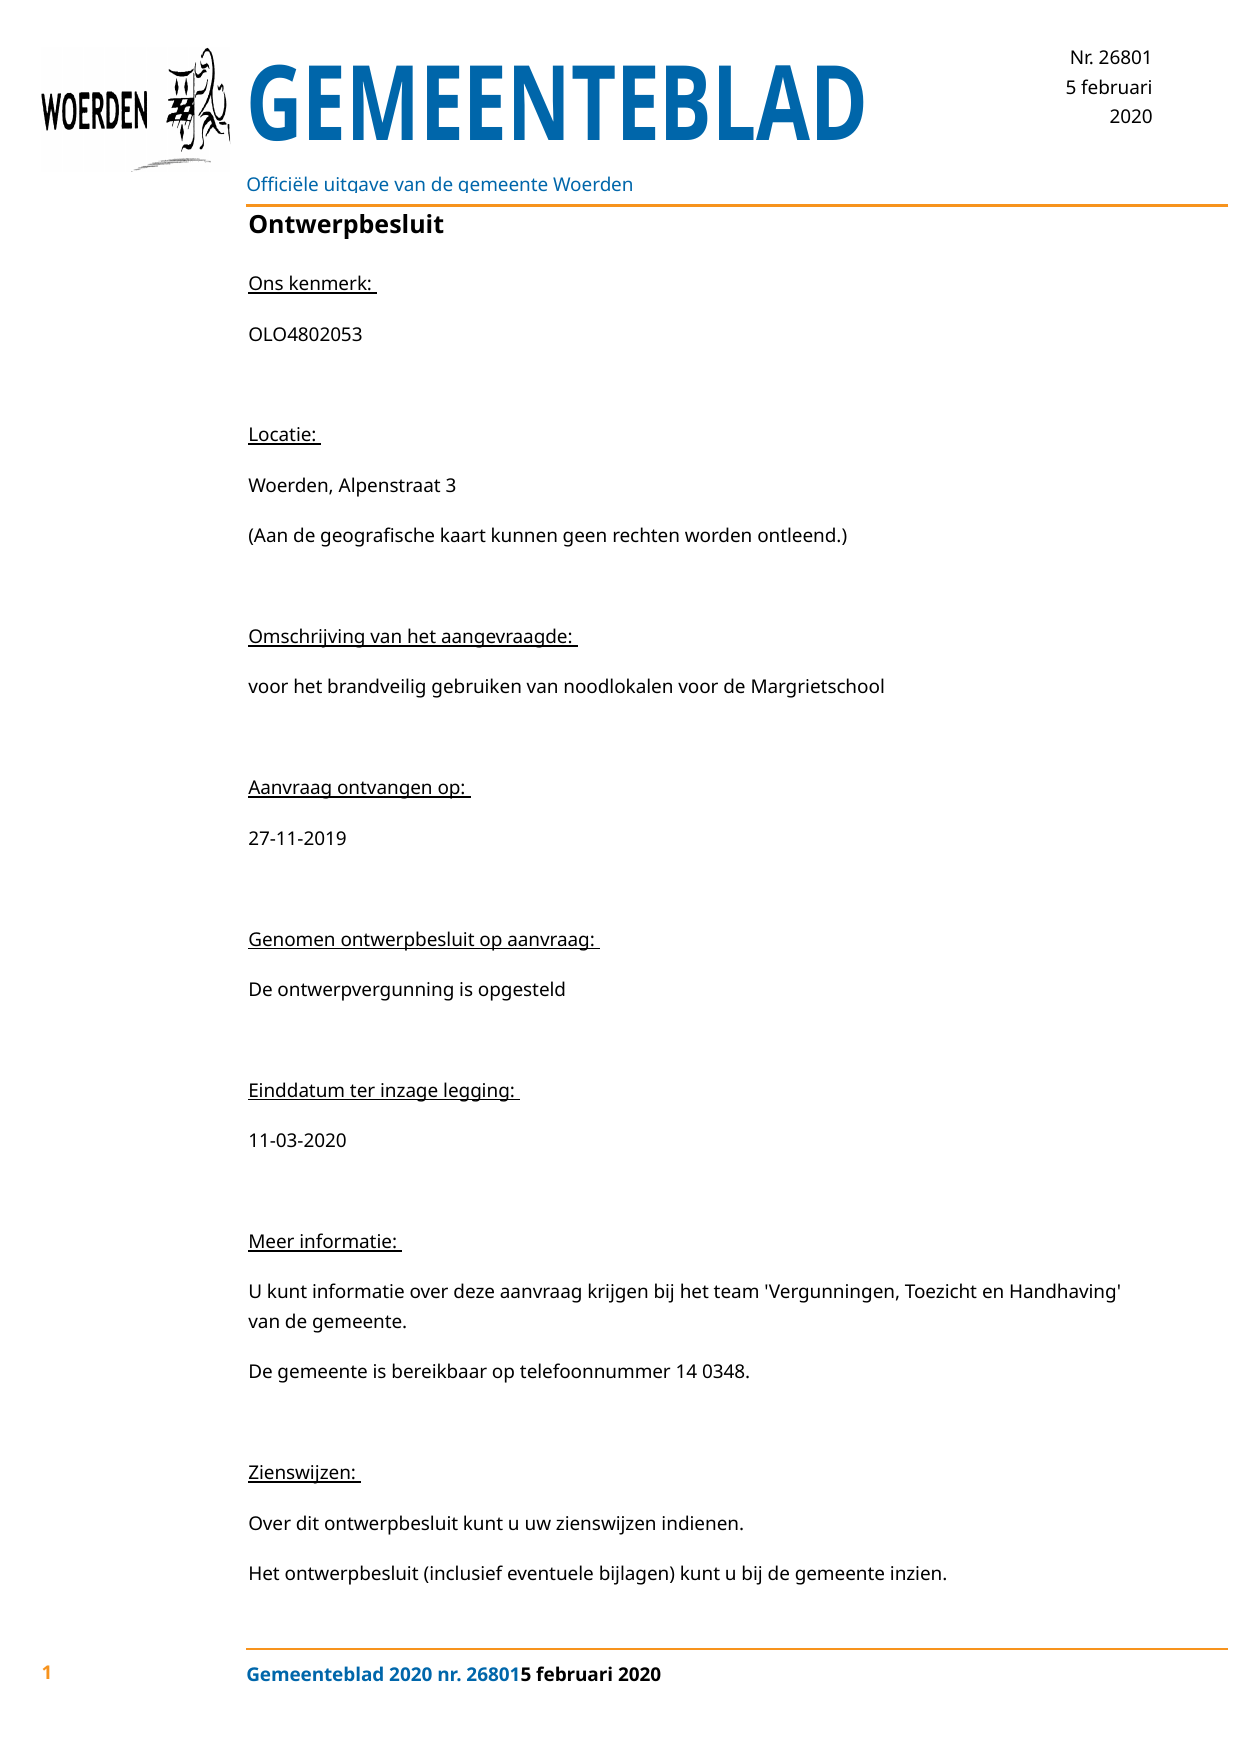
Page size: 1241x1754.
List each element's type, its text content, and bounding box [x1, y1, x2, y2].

text Genomen ontwerpbesluit op aanvraag: [248, 926, 1152, 951]
text U kunt informatie over deze aanvraag krijgen bij het team 'Vergunningen, Toezicht en Handhaving' van de gemeente. [248, 1279, 1152, 1334]
text OLO4802053 [248, 321, 1152, 346]
text Ontwerpbesluit [248, 207, 1152, 241]
text Ons kenmerk: [248, 270, 1152, 296]
text De gemeente is bereikbaar op telefoonnummer 14 0348. [248, 1359, 1152, 1384]
text Aanvraag ontvangen op: [248, 774, 1152, 800]
text Locatie: [248, 422, 1152, 447]
text Woerden, Alpenstraat 3 [248, 472, 1152, 498]
text Over dit ontwerpbesluit kunt u uw zienswijzen indienen. [248, 1510, 1152, 1536]
text Het ontwerpbesluit (inclusief eventuele bijlagen) kunt u bij de gemeente inzien. [248, 1560, 1152, 1586]
text (Aan de geografische kaart kunnen geen rechten worden ontleend.) [248, 522, 1152, 548]
text voor het brandveilig gebruiken van noodlokalen voor de Margrietschool [248, 674, 1152, 699]
text Einddatum ter inzage legging: [248, 1077, 1152, 1103]
text De ontwerpvergunning is opgesteld [248, 976, 1152, 1002]
text 11-03-2020 [248, 1127, 1152, 1153]
text Omschrijving van het aangevraagde: [248, 623, 1152, 649]
text Zienswijzen: [248, 1459, 1152, 1485]
text Meer informatie: [248, 1228, 1152, 1254]
picture [41, 47, 231, 172]
text 27-11-2019 [248, 825, 1152, 851]
